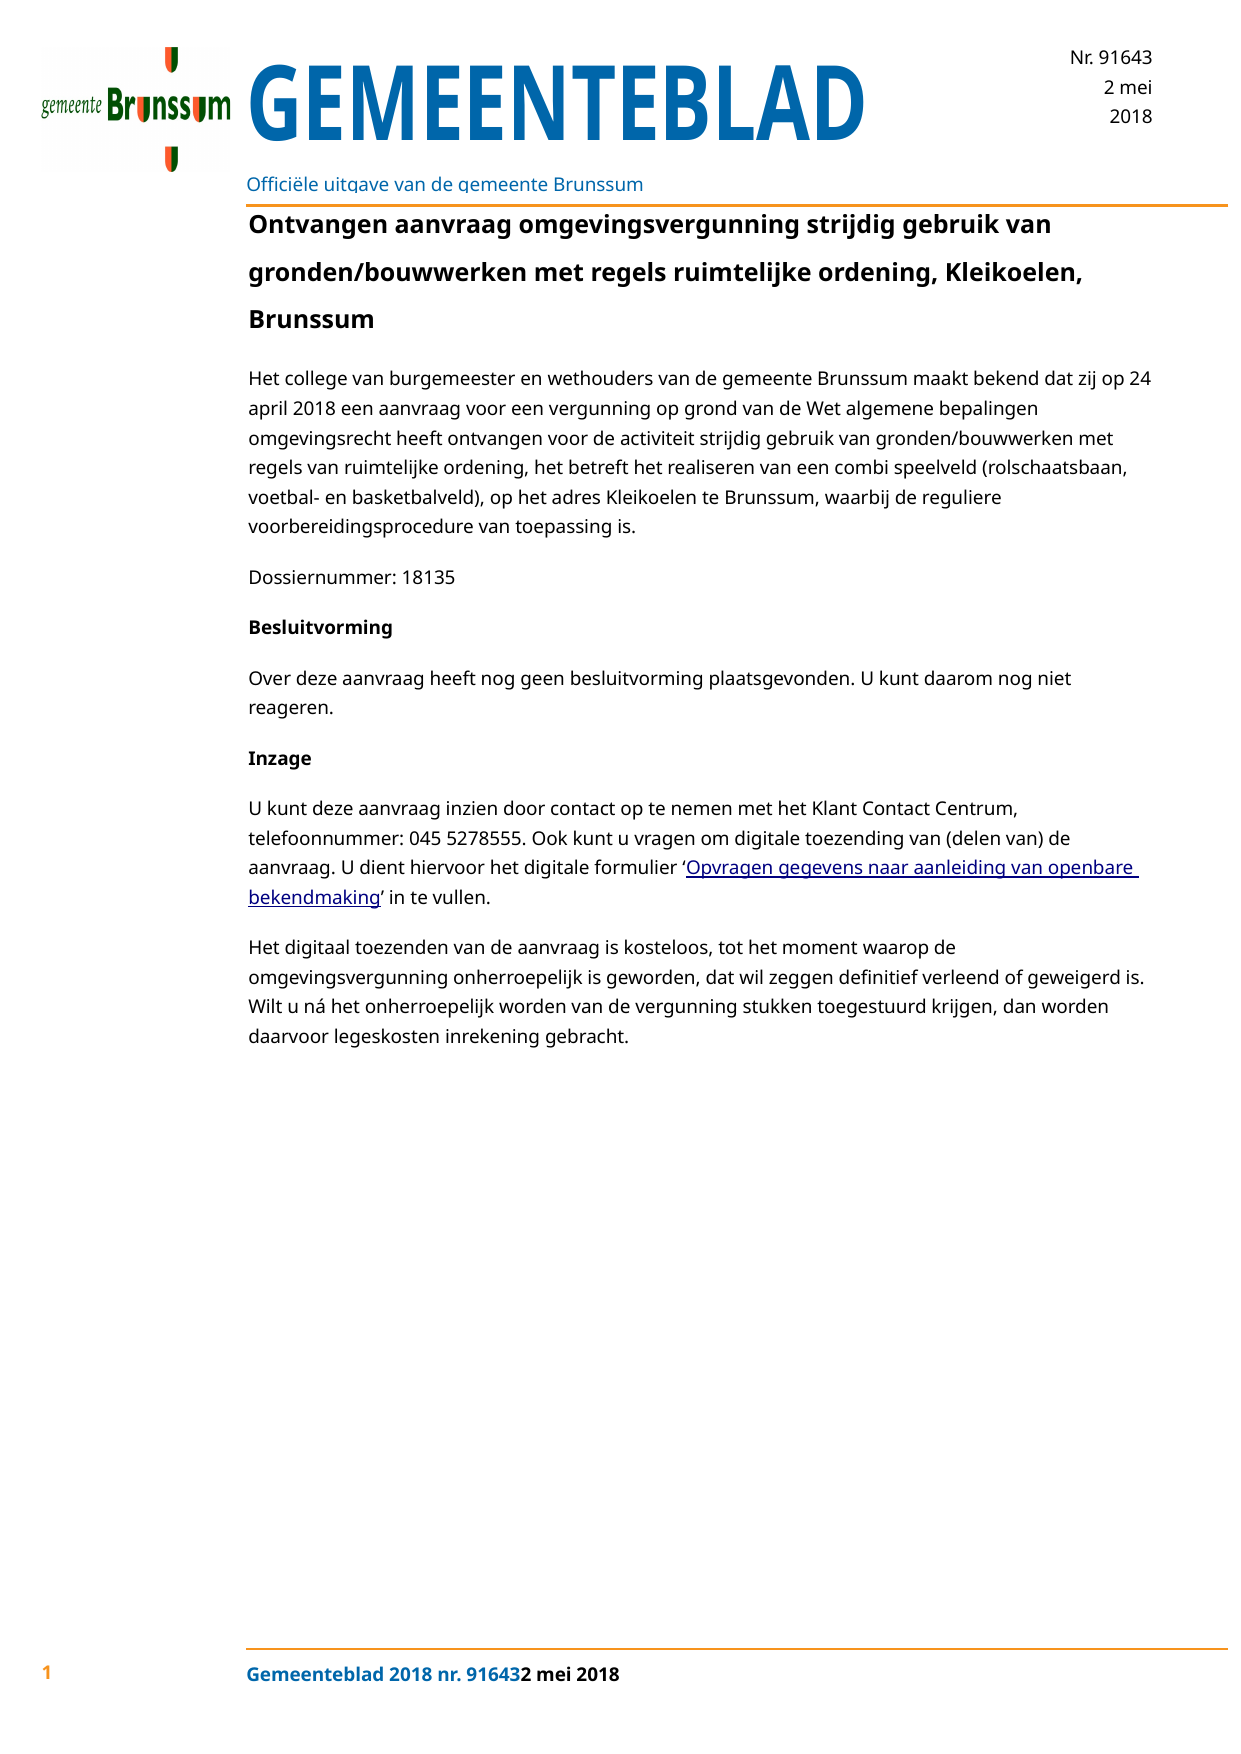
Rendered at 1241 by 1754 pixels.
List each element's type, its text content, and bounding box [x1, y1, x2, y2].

text Het digitaal toezenden van de aanvraag is kosteloos, tot het moment waarop de omgevingsvergunning onherroepelijk is geworden, dat wil zeggen definitief verleend of geweigerd is. Wilt u ná het onherroepelijk worden van de vergunning stukken toegestuurd krijgen, dan worden daarvoor legeskosten inrekening gebracht. [248, 934, 1152, 1049]
text Over deze aanvraag heeft nog geen besluitvorming plaatsgevonden. U kunt daarom nog niet reageren. [248, 665, 1152, 720]
text Dossiernummer: 18135 [248, 564, 1152, 589]
text Ontvangen aanvraag omgevingsvergunning strijdig gebruik van gronden/bouwwerken met regels ruimtelijke ordening, Kleikoelen, Brunssum [248, 207, 1152, 336]
text Inzage [248, 745, 1152, 770]
text Het college van burgemeester en wethouders van de gemeente Brunssum maakt bekend dat zij op 24 april 2018 een aanvraag voor een vergunning op grond van de Wet algemene bepalingen omgevingsrecht heeft ontvangen voor de activiteit strijdig gebruik van gronden/bouwwerken met regels van ruimtelijke ordening, het betreft het realiseren van een combi speelveld (rolschaatsbaan, voetbal- en basketbalveld), op het adres Kleikoelen te Brunssum, waarbij de reguliere voorbereidingsprocedure van toepassing is. [248, 366, 1152, 539]
picture [41, 47, 231, 172]
text Besluitvorming [248, 614, 1152, 640]
text U kunt deze aanvraag inzien door contact op te nemen met het Klant Contact Centrum, telefoonnummer: 045 5278555. Ook kunt u vragen om digitale toezending van (delen van) de aanvraag. U dient hiervoor het digitale formulier ‘Opvragen gegevens naar aanleiding van openbare bekendmaking’ in te vullen. [248, 795, 1152, 909]
